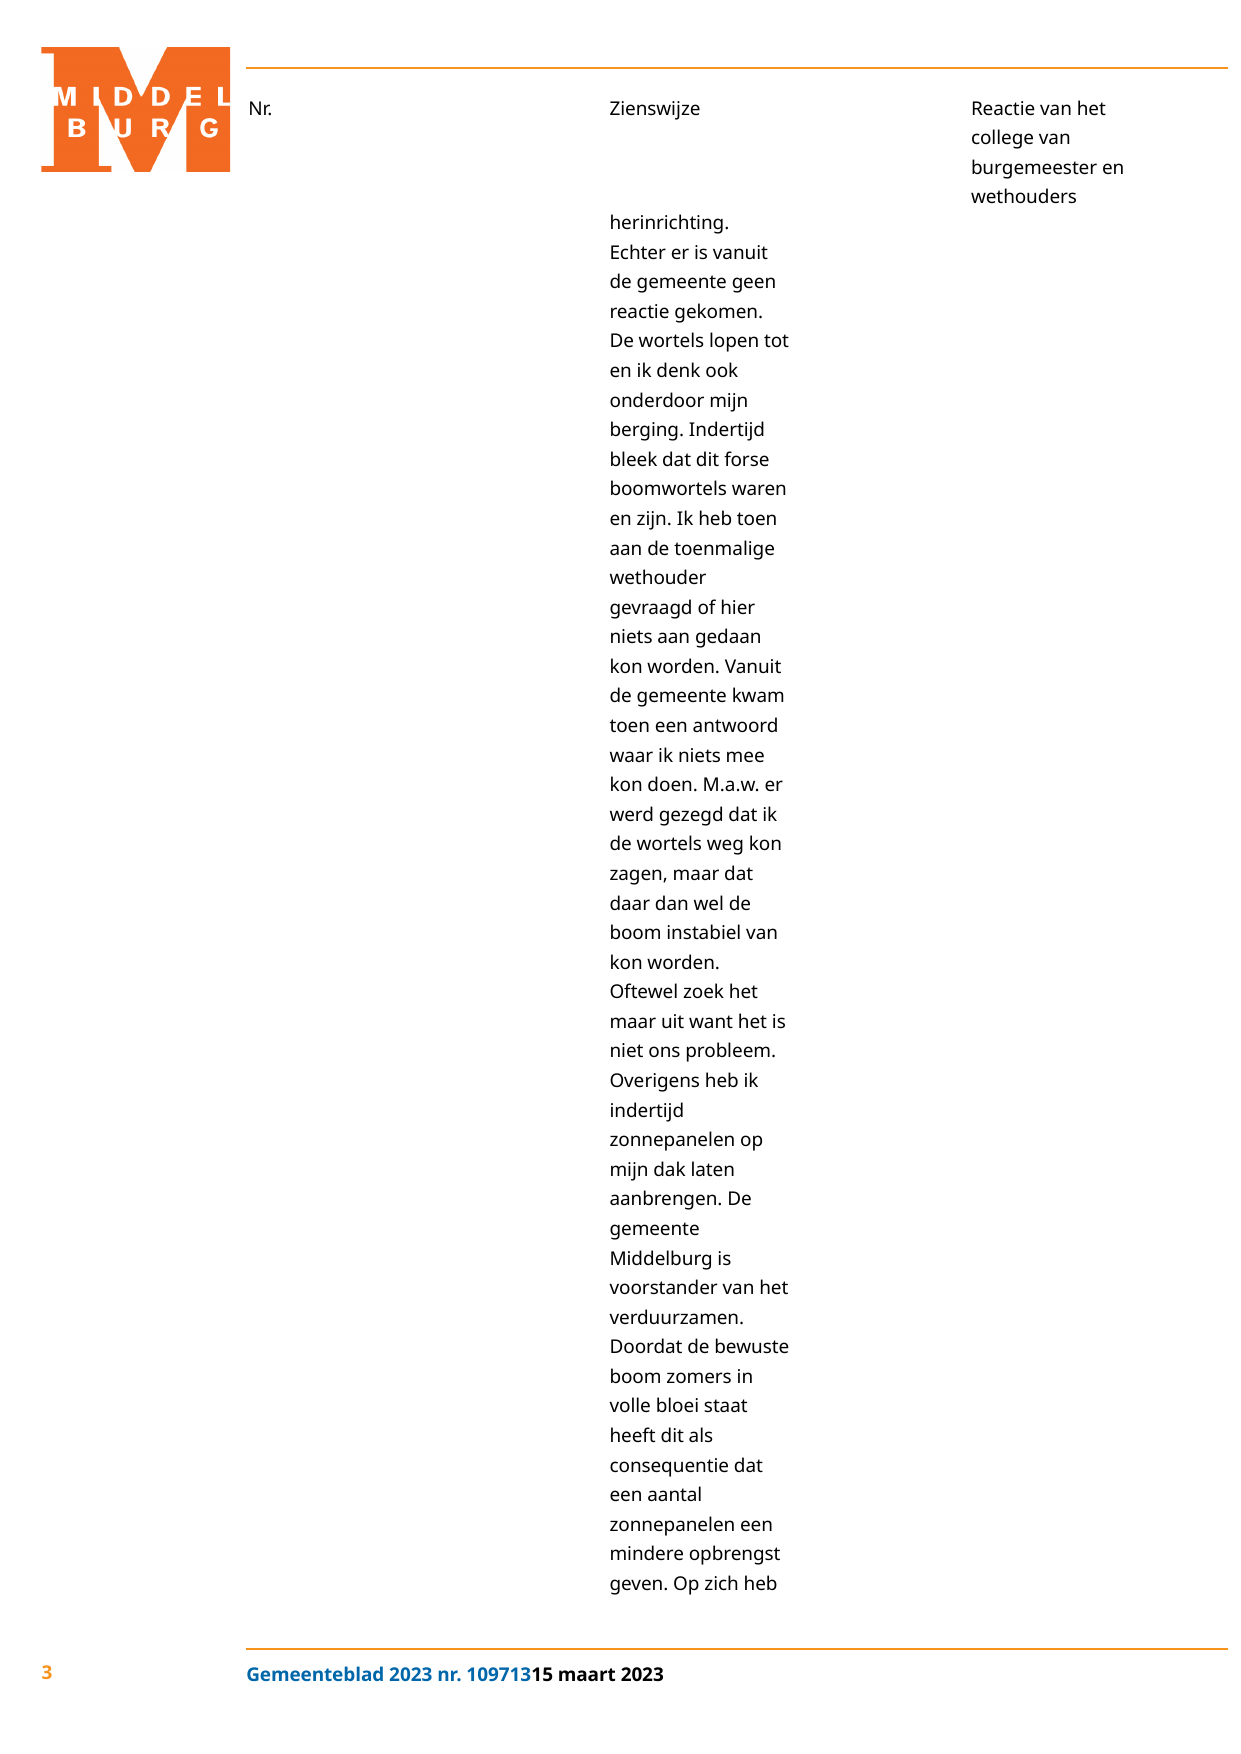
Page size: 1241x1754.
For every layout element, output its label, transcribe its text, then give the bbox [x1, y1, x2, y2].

table_cell [971, 209, 1152, 1596]
table_header Reactie van het college van burgemeester en wethouders [971, 95, 1152, 209]
table_cell [429, 209, 609, 1596]
table_header Nr. [248, 95, 429, 209]
table_header [790, 95, 971, 209]
table_cell herinrichting. Echter er is vanuit de gemeente geen reactie gekomen. De wortels lopen tot en ik denk ook onderdoor mijn berging. Indertijd bleek dat dit forse boomwortels waren en zijn. Ik heb toen aan de toenmalige wethouder gevraagd of hier niets aan gedaan kon worden. Vanuit de gemeente kwam toen een antwoord waar ik niets mee kon doen. M.a.w. er werd gezegd dat ik de wortels weg kon zagen, maar dat daar dan wel de boom instabiel van kon worden. Oftewel zoek het maar uit want het is niet ons probleem. Overigens heb ik indertijd zonnepanelen op mijn dak laten aanbrengen. De gemeente Middelburg is voorstander van het verduurzamen. Doordat de bewuste boom zomers in volle bloei staat heeft dit als consequentie dat een aantal zonnepanelen een mindere opbrengst geven. Op zich heb [609, 209, 790, 1596]
table_cell [790, 209, 971, 1596]
picture [41, 47, 231, 172]
table_cell [248, 209, 429, 1596]
table_header [429, 95, 609, 209]
table_header Zienswijze [609, 95, 790, 209]
